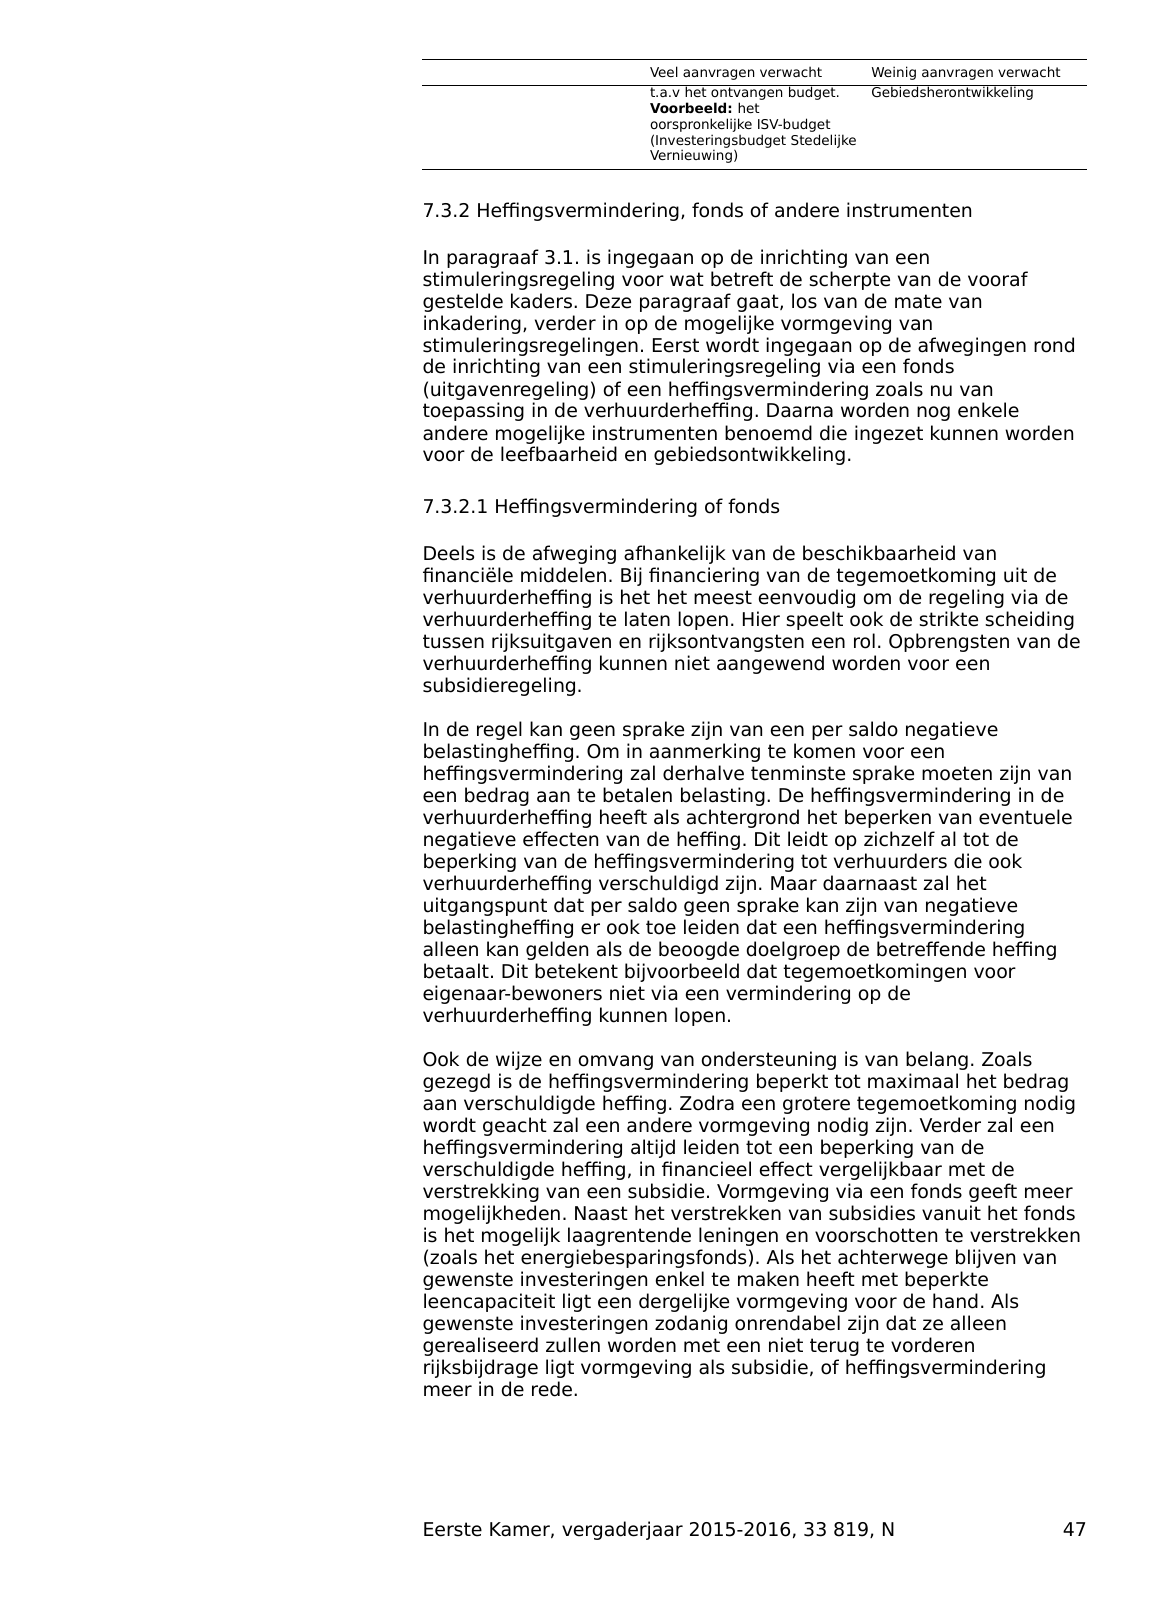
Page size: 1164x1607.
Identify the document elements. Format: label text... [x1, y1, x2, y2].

text In de regel kan geen sprake zijn van een per saldo negatieve belastingheffing. Om in aanmerking te komen voor een heffingsvermindering zal derhalve tenminste sprake moeten zijn van een bedrag aan te betalen belasting. De heffingsvermindering in de verhuurderheffing heeft als achtergrond het beperken van eventuele negatieve effecten van de heffing. Dit leidt op zichzelf al tot de beperking van de heffingsvermindering tot verhuurders die ook verhuurderheffing verschuldigd zijn. Maar daarnaast zal het uitgangspunt dat per saldo geen sprake kan zijn van negatieve belastingheffing er ook toe leiden dat een heffingsvermindering alleen kan gelden als de beoogde doelgroep de betreffende heffing betaalt. Dit betekent bijvoorbeeld dat tegemoetkomingen voor eigenaar-bewoners niet via een vermindering op de verhuurderheffing kunnen lopen. [422, 719, 1087, 1027]
subtitle 7.3.2 Heffingsvermindering, fonds of andere instrumenten [422, 199, 1087, 222]
table_cell Gebiedsherontwikkeling [865, 86, 1087, 168]
text In paragraaf 3.1. is ingegaan op de inrichting van een stimuleringsregeling voor wat betreft de scherpte van de vooraf gestelde kaders. Deze paragraaf gaat, los van de mate van inkadering, verder in op de mogelijke vormgeving van stimuleringsregelingen. Eerst wordt ingegaan op de afwegingen rond de inrichting van een stimuleringsregeling via een fonds (uitgavenregeling) of een heffingsvermindering zoals nu van toepassing in de verhuurderheffing. Daarna worden nog enkele andere mogelijke instrumenten benoemd die ingezet kunnen worden voor de leefbaarheid en gebiedsontwikkeling. [422, 247, 1087, 466]
text Deels is de afweging afhankelijk van de beschikbaarheid van financiële middelen. Bij financiering van de tegemoetkoming uit de verhuurderheffing is het het meest eenvoudig om de regeling via de verhuurderheffing te laten lopen. Hier speelt ook de strikte scheiding tussen rijksuitgaven en rijksontvangsten een rol. Opbrengsten van de verhuurderheffing kunnen niet aangewend worden voor een subsidieregeling. [422, 543, 1087, 697]
table_cell t.a.v het ontvangen budget. Voorbeeld: het oorspronkelijke ISV-budget (Investeringsbudget Stedelijke Vernieuwing) [644, 86, 865, 168]
table_header Veel aanvragen verwacht [644, 60, 865, 85]
subtitle 7.3.2.1 Heffingsvermindering of fonds [422, 496, 1087, 518]
table_header Weinig aanvragen verwacht [865, 60, 1087, 85]
table_cell [422, 86, 644, 168]
table_header [422, 60, 644, 85]
text Ook de wijze en omvang van ondersteuning is van belang. Zoals gezegd is de heffingsvermindering beperkt tot maximaal het bedrag aan verschuldigde heffing. Zodra een grotere tegemoetkoming nodig wordt geacht zal een andere vormgeving nodig zijn. Verder zal een heffingsvermindering altijd leiden tot een beperking van de verschuldigde heffing, in financieel effect vergelijkbaar met de verstrekking van een subsidie. Vormgeving via een fonds geeft meer mogelijkheden. Naast het verstrekken van subsidies vanuit het fonds is het mogelijk laagrentende leningen en voorschotten te verstrekken (zoals het energiebesparingsfonds). Als het achterwege blijven van gewenste investeringen enkel te maken heeft met beperkte leencapaciteit ligt een dergelijke vormgeving voor de hand. Als gewenste investeringen zodanig onrendabel zijn dat ze alleen gerealiseerd zullen worden met een niet terug te vorderen rijksbijdrage ligt vormgeving als subsidie, of heffingsvermindering meer in de rede. [422, 1049, 1087, 1401]
